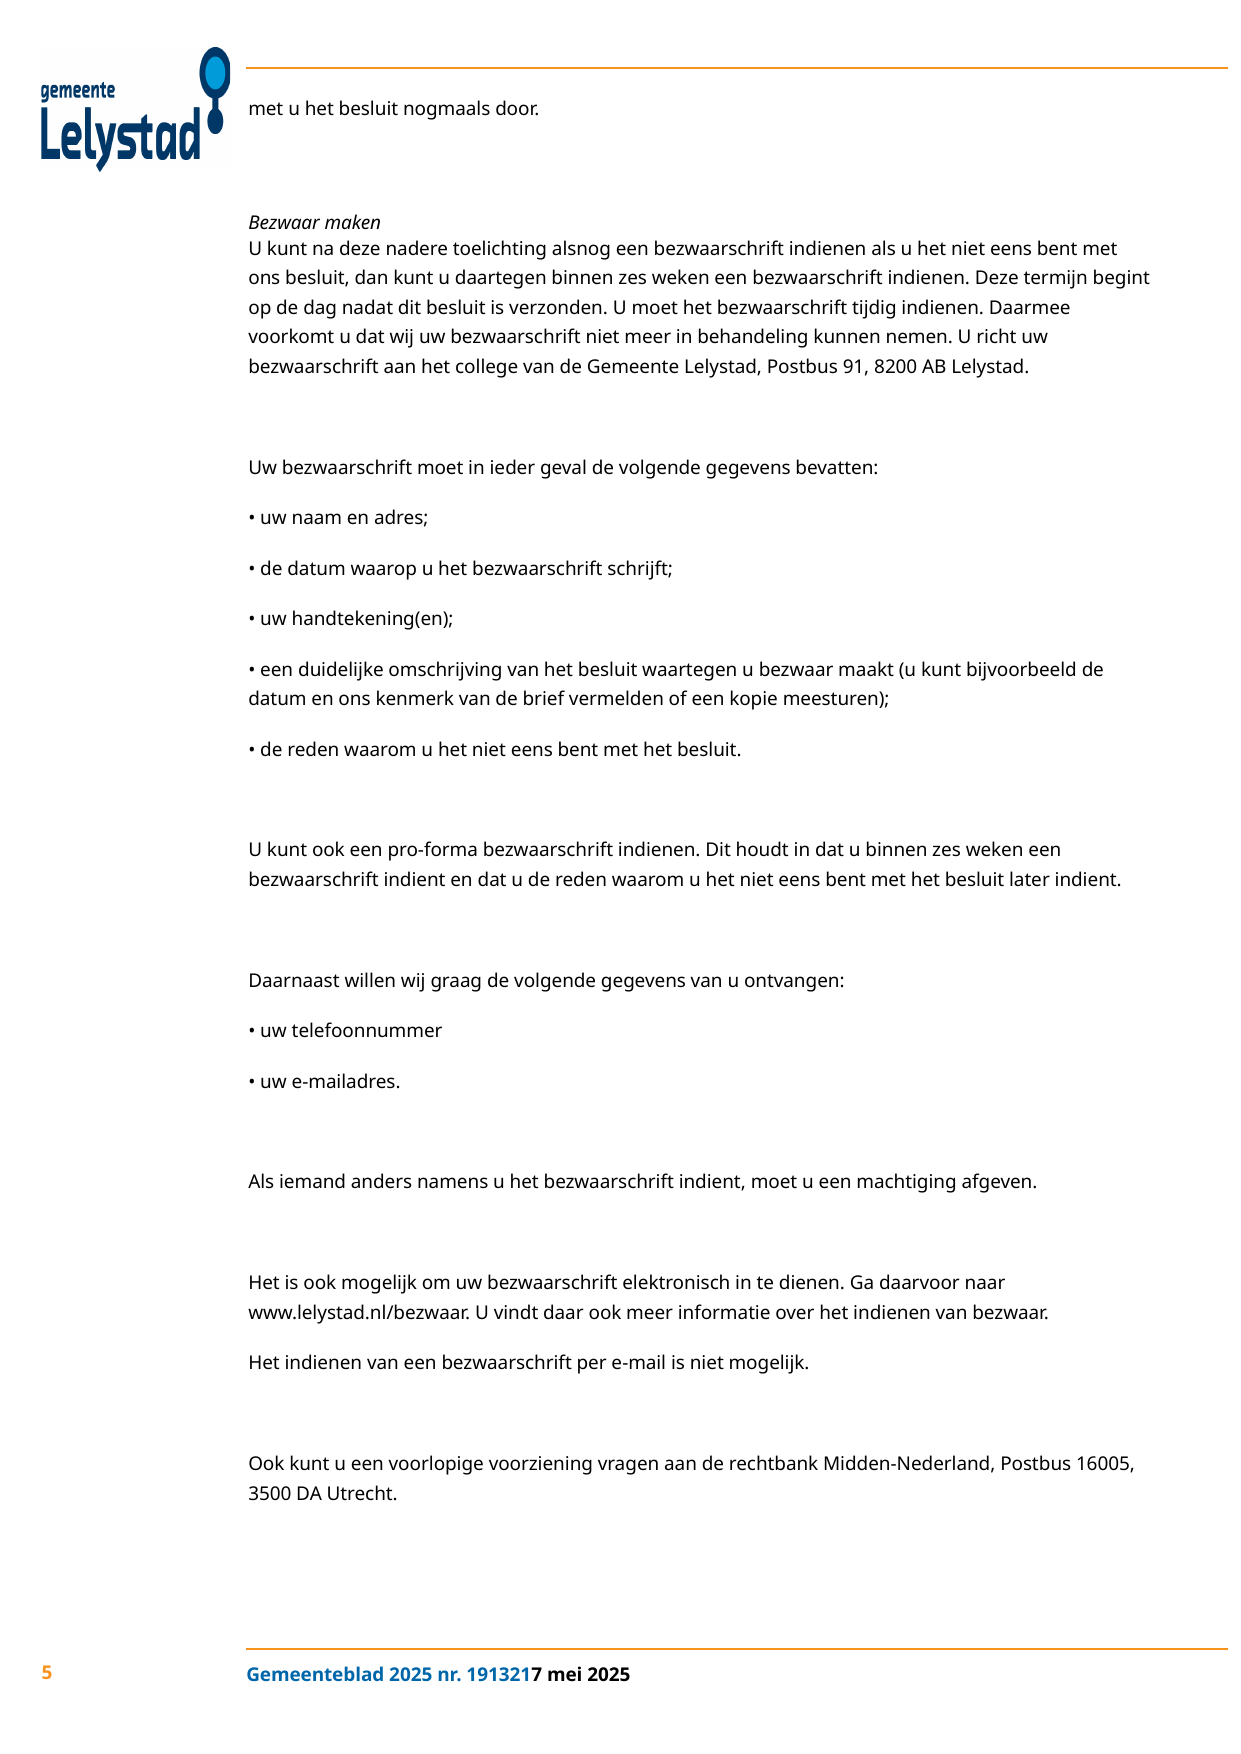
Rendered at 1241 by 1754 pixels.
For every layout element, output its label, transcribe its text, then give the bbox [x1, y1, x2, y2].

text Uw bezwaarschrift moet in ieder geval de volgende gegevens bevatten: [248, 454, 1152, 480]
text U kunt ook een pro-forma bezwaarschrift indienen. Dit houdt in dat u binnen zes weken een bezwaarschrift indient en dat u de reden waarom u het niet eens bent met het besluit later indient. [248, 837, 1152, 892]
text • uw telefoonnummer [248, 1017, 1152, 1043]
text • de reden waarom u het niet eens bent met het besluit. [248, 736, 1152, 761]
text Het is ook mogelijk om uw bezwaarschrift elektronisch in te dienen. Ga daarvoor naar www.lelystad.nl/bezwaar. U vindt daar ook meer informatie over het indienen van bezwaar. [248, 1269, 1152, 1325]
text • uw handtekening(en); [248, 605, 1152, 631]
text Het indienen van een bezwaarschrift per e-mail is niet mogelijk. [248, 1349, 1152, 1375]
text • de datum waarop u het bezwaarschrift schrijft; [248, 555, 1152, 581]
text Als iemand anders namens u het bezwaarschrift indient, moet u een machtiging afgeven. [248, 1169, 1152, 1194]
text met u het besluit nogmaals door. [248, 95, 1152, 121]
text • uw naam en adres; [248, 504, 1152, 530]
text Daarnaast willen wij graag de volgende gegevens van u ontvangen: [248, 967, 1152, 993]
text U kunt na deze nadere toelichting alsnog een bezwaarschrift indienen als u het niet eens bent met ons besluit, dan kunt u daartegen binnen zes weken een bezwaarschrift indienen. Deze termijn begint op de dag nadat dit besluit is verzonden. U moet het bezwaarschrift tijdig indienen. Daarmee voorkomt u dat wij uw bezwaarschrift niet meer in behandeling kunnen nemen. U richt uw bezwaarschrift aan het college van de Gemeente Lelystad, Postbus 91, 8200 AB Lelystad. [248, 235, 1152, 379]
text Ook kunt u een voorlopige voorziening vragen aan de rechtbank Midden-Nederland, Postbus 16005, 3500 DA Utrecht. [248, 1450, 1152, 1506]
text • een duidelijke omschrijving van het besluit waartegen u bezwaar maakt (u kunt bijvoorbeeld de datum en ons kenmerk van de brief vermelden of een kopie meesturen); [248, 656, 1152, 711]
text • uw e-mailadres. [248, 1068, 1152, 1093]
picture [41, 47, 231, 172]
text Bezwaar maken [248, 209, 1152, 235]
